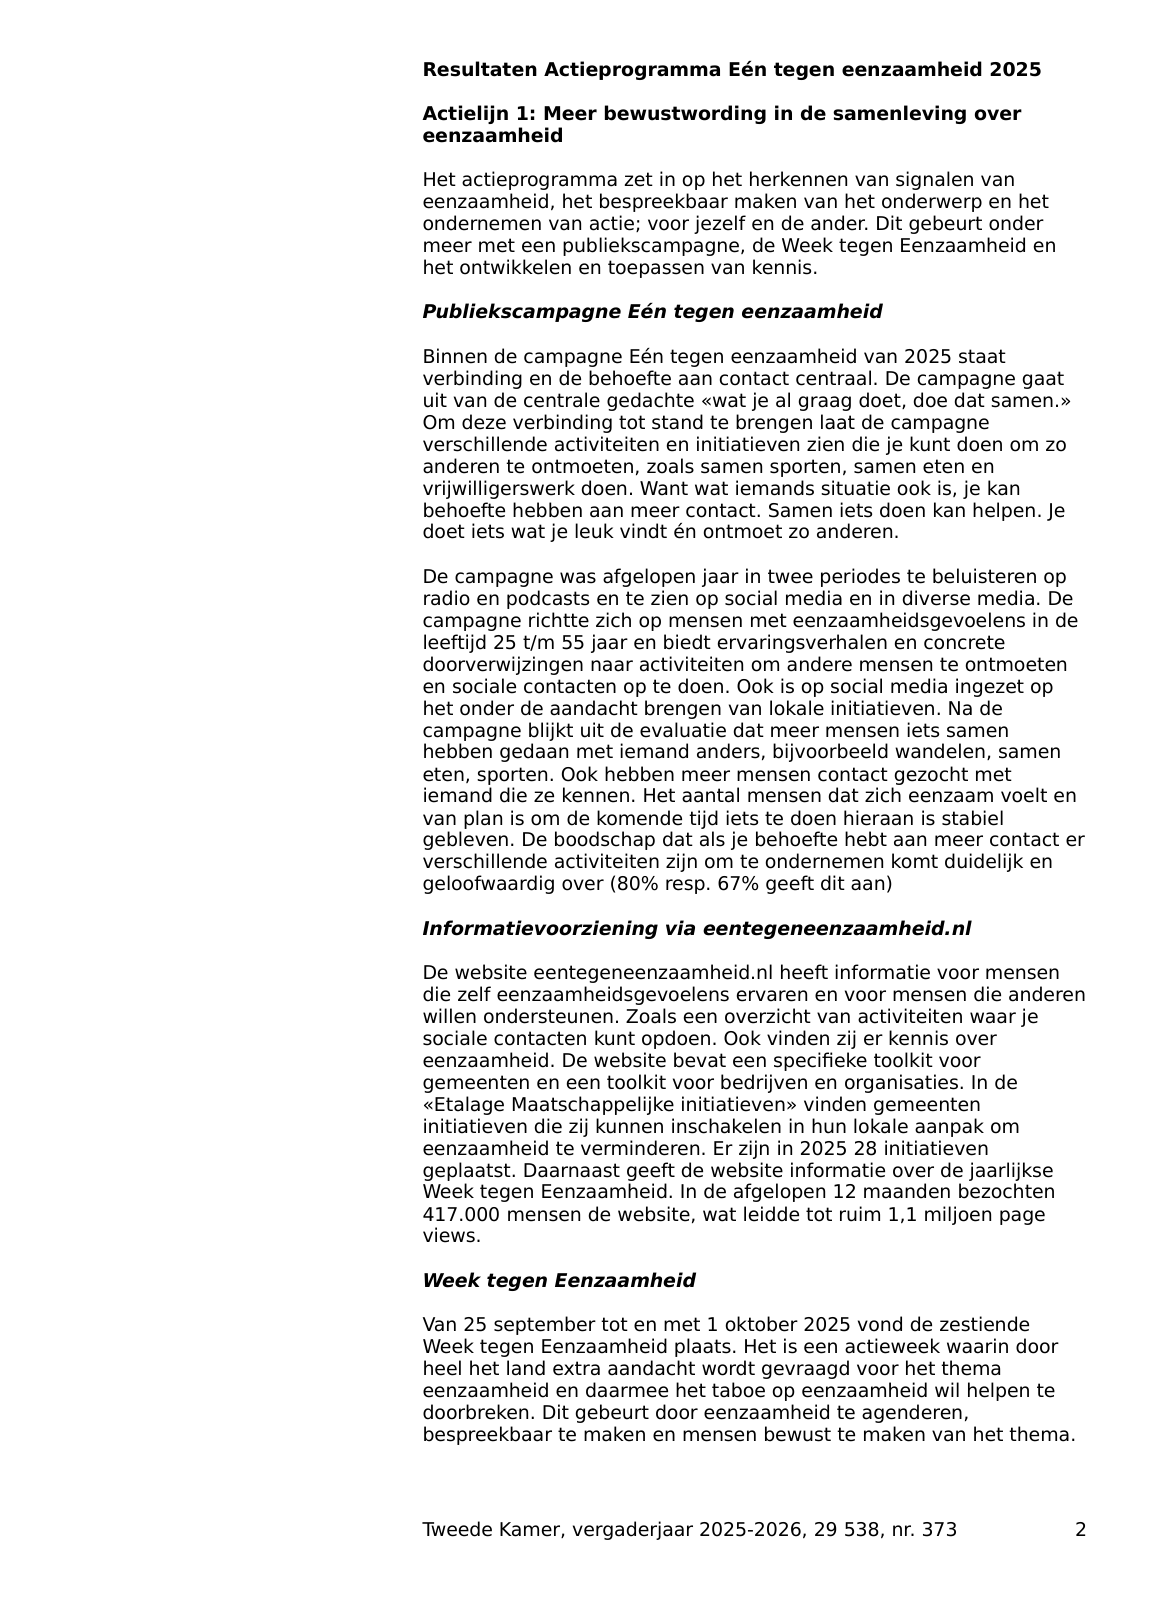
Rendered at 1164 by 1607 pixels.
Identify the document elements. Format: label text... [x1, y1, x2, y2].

text De website eentegeneenzaamheid.nl heeft informatie voor mensen die zelf eenzaamheidsgevoelens ervaren en voor mensen die anderen willen ondersteunen. Zoals een overzicht van activiteiten waar je sociale contacten kunt opdoen. Ook vinden zij er kennis over eenzaamheid. De website bevat een specifieke toolkit voor gemeenten en een toolkit voor bedrijven en organisaties. In de «Etalage Maatschappelijke initiatieven» vinden gemeenten initiatieven die zij kunnen inschakelen in hun lokale aanpak om eenzaamheid te verminderen. Er zijn in 2025 28 initiatieven geplaatst. Daarnaast geeft de website informatie over de jaarlijkse Week tegen Eenzaamheid. In de afgelopen 12 maanden bezochten 417.000 mensen de website, wat leidde tot ruim 1,1 miljoen page views. [422, 962, 1087, 1247]
text Van 25 september tot en met 1 oktober 2025 vond de zestiende Week tegen Eenzaamheid plaats. Het is een actieweek waarin door heel het land extra aandacht wordt gevraagd voor het thema eenzaamheid en daarmee het taboe op eenzaamheid wil helpen te doorbreken. Dit gebeurt door eenzaamheid te agenderen, bespreekbaar te maken en mensen bewust te maken van het thema. [422, 1314, 1087, 1446]
subtitle Actielijn 1: Meer bewustwording in de samenleving over eenzaamheid [422, 103, 1087, 147]
text De campagne was afgelopen jaar in twee periodes te beluisteren op radio en podcasts en te zien op social media en in diverse media. De campagne richtte zich op mensen met eenzaamheidsgevoelens in de leeftijd 25 t/m 55 jaar en biedt ervaringsverhalen en concrete doorverwijzingen naar activiteiten om andere mensen te ontmoeten en sociale contacten op te doen. Ook is op social media ingezet op het onder de aandacht brengen van lokale initiatieven. Na de campagne blijkt uit de evaluatie dat meer mensen iets samen hebben gedaan met iemand anders, bijvoorbeeld wandelen, samen eten, sporten. Ook hebben meer mensen contact gezocht met iemand die ze kennen. Het aantal mensen dat zich eenzaam voelt en van plan is om de komende tijd iets te doen hieraan is stabiel gebleven. De boodschap dat als je behoefte hebt aan meer contact er verschillende activiteiten zijn om te ondernemen komt duidelijk en geloofwaardig over (80% resp. 67% geeft dit aan) [422, 566, 1087, 895]
subtitle Week tegen Eenzaamheid [422, 1269, 1087, 1292]
subtitle Publiekscampagne Eén tegen eenzaamheid [422, 301, 1087, 323]
text Binnen de campagne Eén tegen eenzaamheid van 2025 staat verbinding en de behoefte aan contact centraal. De campagne gaat uit van de centrale gedachte «wat je al graag doet, doe dat samen.» Om deze verbinding tot stand te brengen laat de campagne verschillende activiteiten en initiatieven zien die je kunt doen om zo anderen te ontmoeten, zoals samen sporten, samen eten en vrijwilligerswerk doen. Want wat iemands situatie ook is, je kan behoefte hebben aan meer contact. Samen iets doen kan helpen. Je doet iets wat je leuk vindt én ontmoet zo anderen. [422, 346, 1087, 543]
subtitle Resultaten Actieprogramma Eén tegen eenzaamheid 2025 [422, 59, 1087, 81]
subtitle Informatievoorziening via eentegeneenzaamheid.nl [422, 917, 1087, 939]
text Het actieprogramma zet in op het herkennen van signalen van eenzaamheid, het bespreekbaar maken van het onderwerp en het ondernemen van actie; voor jezelf en de ander. Dit gebeurt onder meer met een publiekscampagne, de Week tegen Eenzaamheid en het ontwikkelen en toepassen van kennis. [422, 169, 1087, 279]
